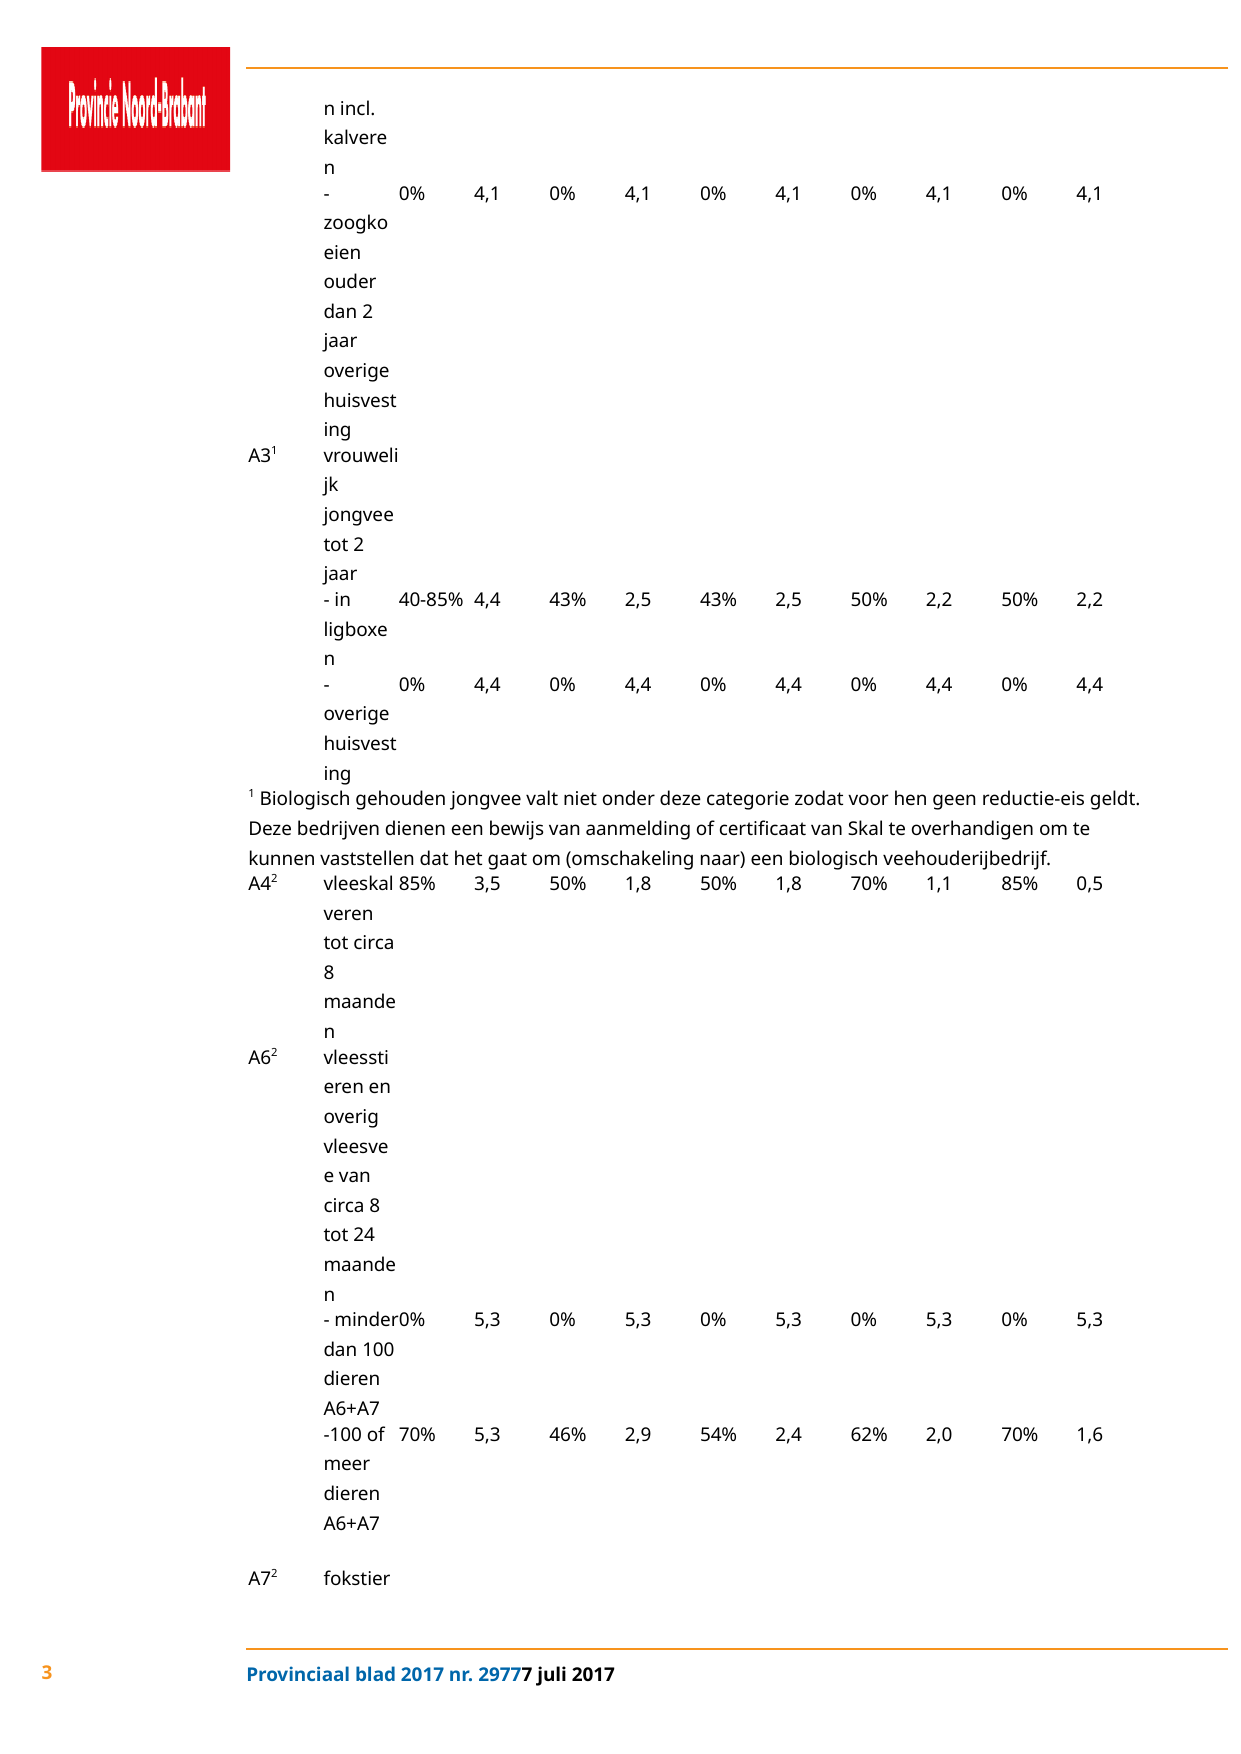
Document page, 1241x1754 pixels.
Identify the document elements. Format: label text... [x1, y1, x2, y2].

table_cell 2,2 [1076, 586, 1152, 671]
table_cell 4,1 [625, 180, 700, 442]
table_cell [700, 1565, 775, 1591]
table_cell [248, 1421, 323, 1565]
table_cell [1001, 95, 1076, 180]
table_cell 0% [850, 1306, 926, 1421]
table_cell n incl. kalveren [323, 95, 398, 180]
table_cell [549, 1044, 624, 1306]
table_cell 0% [399, 180, 474, 442]
table_cell fokstier [323, 1565, 398, 1591]
table_cell 0% [549, 180, 624, 442]
table_cell 5,3 [474, 1421, 549, 1565]
table_cell 0,5 [1076, 870, 1152, 1044]
table_cell 0% [549, 671, 624, 786]
table_cell 5,3 [474, 1306, 549, 1421]
table_cell [1076, 1565, 1152, 1591]
table_cell 1,8 [625, 870, 700, 1044]
table_cell 4,4 [926, 671, 1001, 786]
table_cell [1076, 442, 1152, 586]
table_cell A31 [248, 442, 323, 586]
table_cell [1001, 442, 1076, 586]
table_cell [549, 1565, 624, 1591]
table_cell 4,4 [1076, 671, 1152, 786]
table_cell 5,3 [625, 1306, 700, 1421]
table_cell [474, 1044, 549, 1306]
table_cell [700, 442, 775, 586]
table_cell 43% [549, 586, 624, 671]
table_cell [700, 95, 775, 180]
table_cell 4,4 [775, 671, 850, 786]
table_cell 2,4 [775, 1421, 850, 1565]
table_cell 5,3 [775, 1306, 850, 1421]
table_cell [1001, 1044, 1076, 1306]
table_cell A62 [248, 1044, 323, 1306]
table_cell 1 Biologisch gehouden jongvee valt niet onder deze categorie zodat voor hen geen reductie-eis geldt. Deze bedrijven dienen een bewijs van aanmelding of certificaat van Skal te overhandigen om te kunnen vaststellen dat het gaat om (omschakeling naar) een biologisch veehouderijbedrijf. [248, 786, 1152, 870]
table_cell 2,9 [625, 1421, 700, 1565]
table_cell [926, 95, 1001, 180]
table_cell 1,8 [775, 870, 850, 1044]
table_cell [399, 1044, 474, 1306]
table_cell [850, 1044, 926, 1306]
table_cell 3,5 [474, 870, 549, 1044]
table_cell - overige huisvesting [323, 671, 398, 786]
table_cell 4,4 [625, 671, 700, 786]
table_cell 4,1 [474, 180, 549, 442]
table_cell - minder dan 100 dieren A6+A7 [323, 1306, 398, 1421]
table_cell [775, 95, 850, 180]
table_cell [625, 442, 700, 586]
table_cell 4,4 [474, 671, 549, 786]
table_cell [625, 1044, 700, 1306]
table_cell 85% [1001, 870, 1076, 1044]
table_cell [926, 1565, 1001, 1591]
table_cell 70% [399, 1421, 474, 1565]
table_cell [474, 95, 549, 180]
table_cell 50% [850, 586, 926, 671]
table_cell [248, 671, 323, 786]
table_cell 4,1 [775, 180, 850, 442]
table_cell [775, 1565, 850, 1591]
table_cell 4,1 [1076, 180, 1152, 442]
table_cell 4,1 [926, 180, 1001, 442]
table_cell [549, 95, 624, 180]
table_cell [625, 95, 700, 180]
table_cell 46% [549, 1421, 624, 1565]
table_cell [700, 1044, 775, 1306]
table_cell 0% [549, 1306, 624, 1421]
table_cell [474, 1565, 549, 1591]
table_cell [850, 1565, 926, 1591]
table_cell 50% [549, 870, 624, 1044]
table_cell 0% [700, 1306, 775, 1421]
picture [41, 47, 231, 172]
table_cell 0% [850, 180, 926, 442]
table_cell 2,5 [775, 586, 850, 671]
table_cell [1076, 95, 1152, 180]
table_cell 0% [700, 671, 775, 786]
table_cell 2,5 [625, 586, 700, 671]
table_cell [399, 1565, 474, 1591]
table_cell [399, 442, 474, 586]
table_cell 0% [850, 671, 926, 786]
table_cell [474, 442, 549, 586]
table_cell 1,1 [926, 870, 1001, 1044]
table_cell 40-85% [399, 586, 474, 671]
table_cell 50% [1001, 586, 1076, 671]
table_cell A72 [248, 1565, 323, 1591]
table_cell - in ligboxen [323, 586, 398, 671]
table_cell [248, 95, 323, 180]
table_cell [775, 442, 850, 586]
table_cell [248, 1306, 323, 1421]
table_cell 0% [1001, 180, 1076, 442]
table_cell vleeskalveren tot circa 8 maanden [323, 870, 398, 1044]
table_cell 70% [1001, 1421, 1076, 1565]
table_cell 0% [1001, 671, 1076, 786]
table_cell [926, 1044, 1001, 1306]
table_cell 5,3 [1076, 1306, 1152, 1421]
table_cell 62% [850, 1421, 926, 1565]
table_cell 5,3 [926, 1306, 1001, 1421]
table_cell [248, 586, 323, 671]
table_cell 1,6 [1076, 1421, 1152, 1565]
table_cell 0% [700, 180, 775, 442]
table_cell [1076, 1044, 1152, 1306]
table_cell [850, 95, 926, 180]
table_cell [248, 180, 323, 442]
table_cell [926, 442, 1001, 586]
table_cell - zoogkoeien ouder dan 2 jaar overige huisvesting [323, 180, 398, 442]
table_cell 0% [399, 1306, 474, 1421]
table_cell 0% [399, 671, 474, 786]
table_cell 0% [1001, 1306, 1076, 1421]
table_cell [549, 442, 624, 586]
table_cell -100 of meer dieren A6+A7 [323, 1421, 398, 1565]
table_cell 50% [700, 870, 775, 1044]
table_cell [850, 442, 926, 586]
table_cell [399, 95, 474, 180]
table_cell [625, 1565, 700, 1591]
table_cell 4,4 [474, 586, 549, 671]
table_cell 43% [700, 586, 775, 671]
table_cell 2,0 [926, 1421, 1001, 1565]
table_cell 70% [850, 870, 926, 1044]
table_cell 54% [700, 1421, 775, 1565]
table_cell [775, 1044, 850, 1306]
table_cell vrouwelijk jongvee tot 2 jaar [323, 442, 398, 586]
table_cell A42 [248, 870, 323, 1044]
table_cell [1001, 1565, 1076, 1591]
table_cell vleesstieren en overig vleesvee van circa 8 tot 24 maanden [323, 1044, 398, 1306]
table_cell 85% [399, 870, 474, 1044]
table_cell 2,2 [926, 586, 1001, 671]
